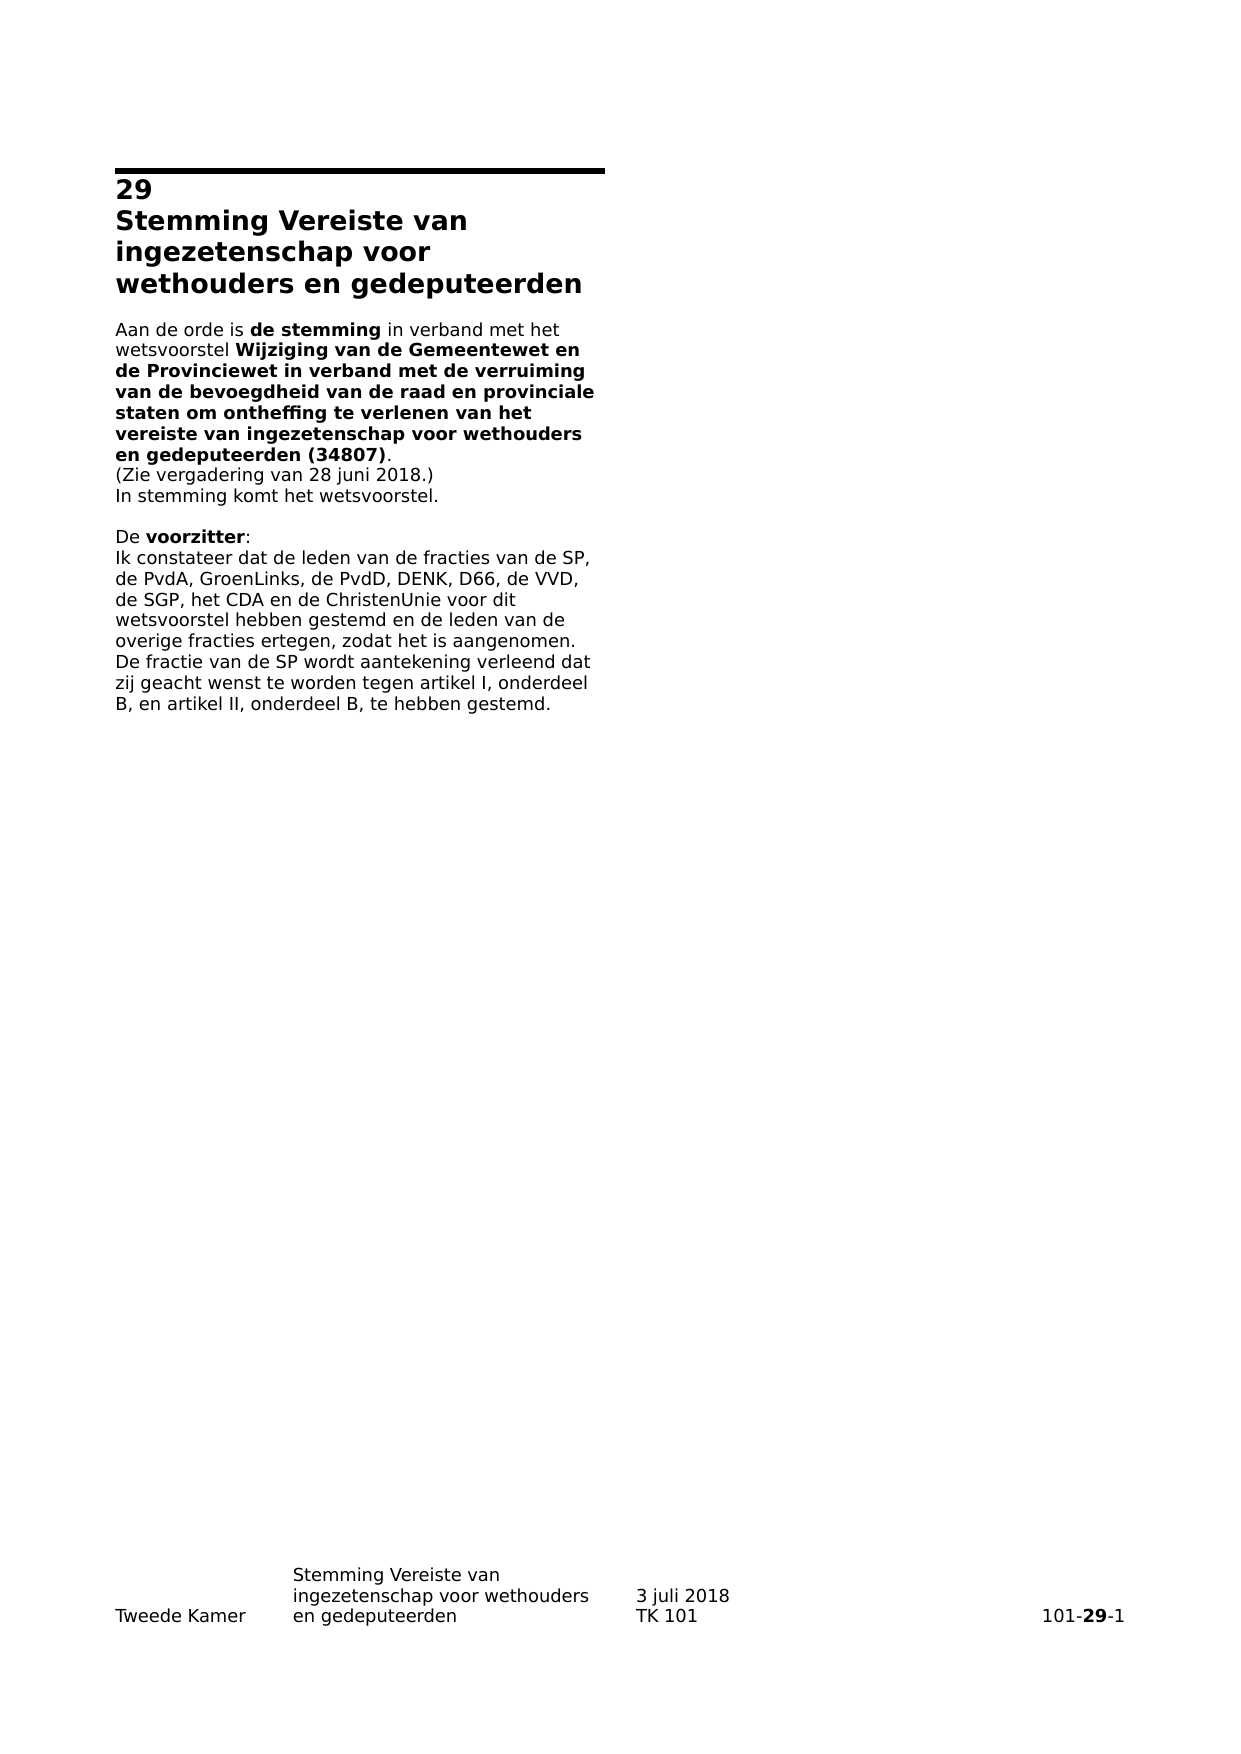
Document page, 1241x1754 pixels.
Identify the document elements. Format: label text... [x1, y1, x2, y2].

title 29 Stemming Vereiste van ingezetenschap voor wethouders en gedeputeerden [115, 174, 605, 299]
text De voorzitter: [115, 527, 605, 548]
text De fractie van de SP wordt aantekening verleend dat zij geacht wenst te worden tegen artikel I, onderdeel B, en artikel II, onderdeel B, te hebben gestemd. [115, 652, 605, 714]
text In stemming komt het wetsvoorstel. [115, 486, 605, 507]
text Aan de orde is de stemming in verband met het wetsvoorstel Wijziging van de Gemeentewet en de Provinciewet in verband met de verruiming van de bevoegdheid van de raad en provinciale staten om ontheffing te verlenen van het vereiste van ingezetenschap voor wethouders en gedeputeerden (34807). [115, 319, 605, 465]
text (Zie vergadering van 28 juni 2018.) [115, 465, 605, 486]
text Ik constateer dat de leden van de fracties van de SP, de PvdA, GroenLinks, de PvdD, DENK, D66, de VVD, de SGP, het CDA en de ChristenUnie voor dit wetsvoorstel hebben gestemd en de leden van de overige fracties ertegen, zodat het is aangenomen. [115, 548, 605, 652]
